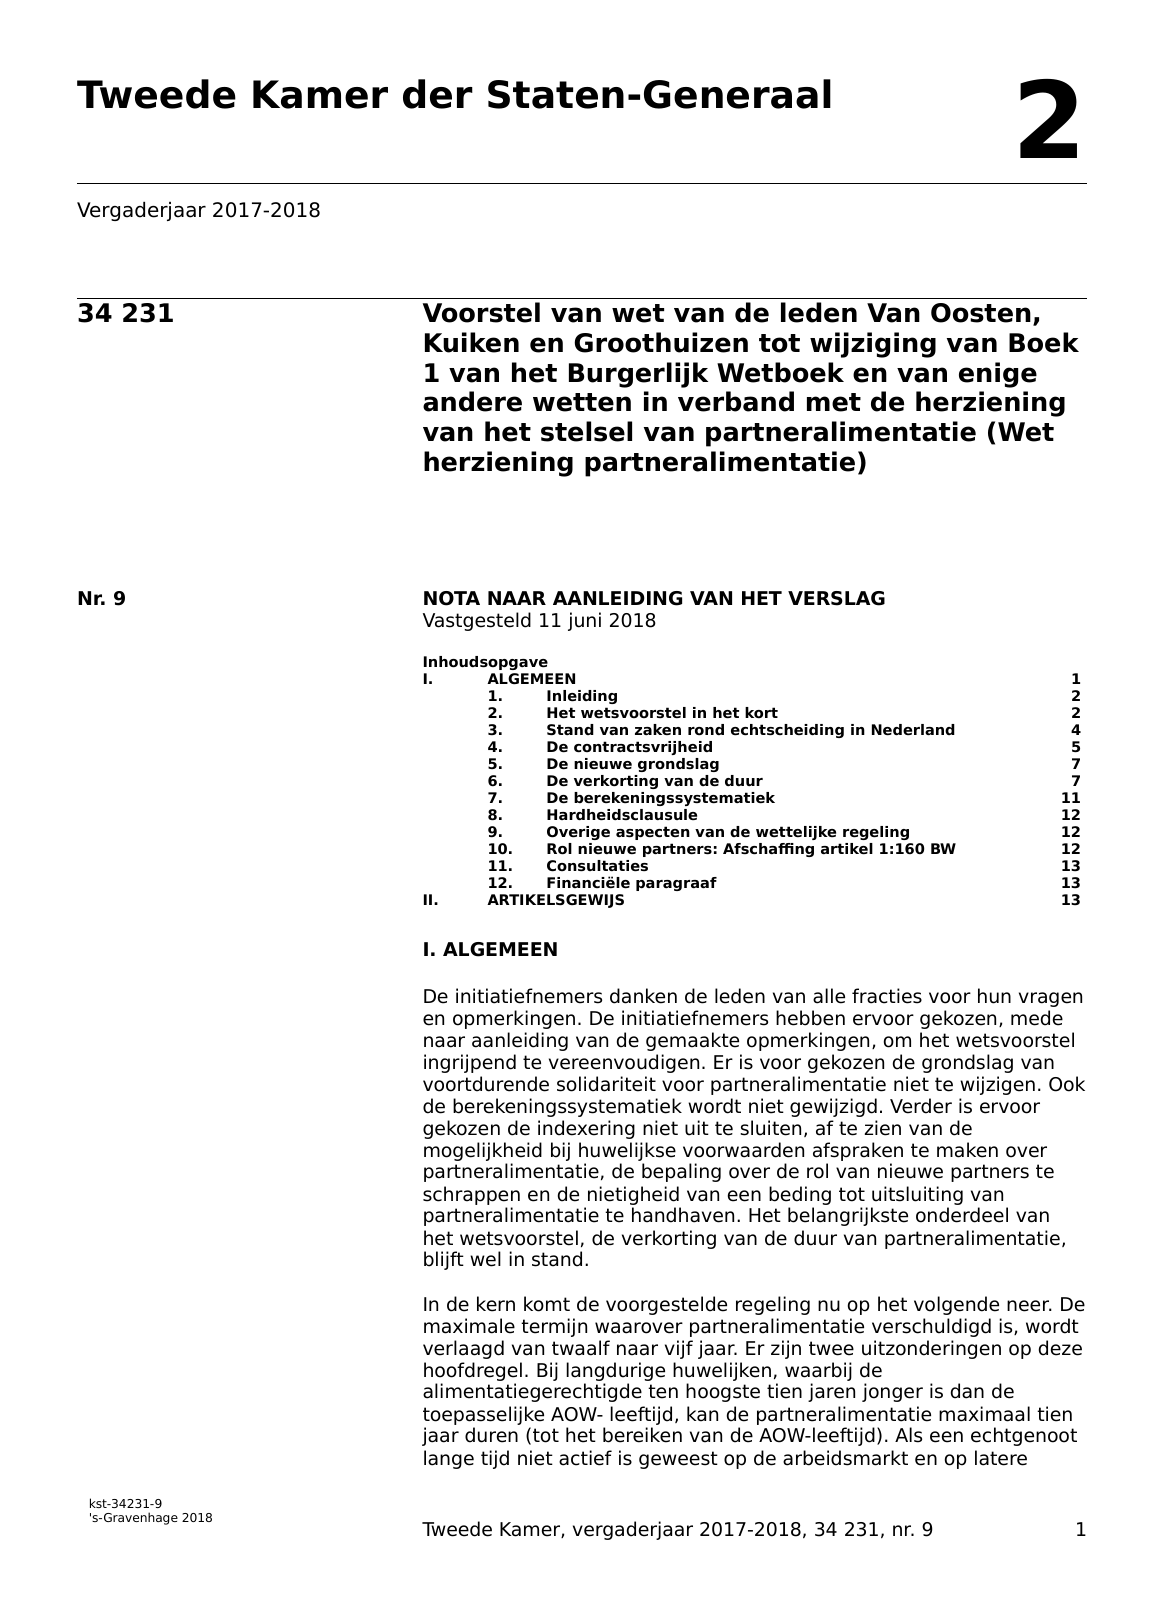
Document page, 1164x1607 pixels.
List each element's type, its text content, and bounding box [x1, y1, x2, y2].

table_cell 5 [1028, 739, 1087, 756]
table_header Tweede Kamer der Staten-Generaal [77, 59, 886, 183]
text In de kern komt de voorgestelde regeling nu op het volgende neer. De maximale termijn waarover partneralimentatie verschuldigd is, wordt verlaagd van twaalf naar vijf jaar. Er zijn twee uitzonderingen op deze hoofdregel. Bij langdurige huwelijken, waarbij de alimentatiegerechtigde ten hoogste tien jaren jonger is dan de toepasselijke AOW- leeftijd, kan de partneralimentatie maximaal tien jaar duren (tot het bereiken van de AOW-leeftijd). Als een echtgenoot lange tijd niet actief is geweest op de arbeidsmarkt en op latere [422, 1293, 1087, 1469]
table_cell 12. [481, 875, 540, 892]
table_cell II. [422, 892, 481, 909]
table_cell [422, 722, 481, 739]
table_cell 13 [1028, 858, 1087, 875]
table_cell [422, 858, 481, 875]
table_cell ALGEMEEN [481, 671, 1028, 688]
text De initiatiefnemers danken de leden van alle fracties voor hun vragen en opmerkingen. De initiatiefnemers hebben ervoor gekozen, mede naar aanleiding van de gemaakte opmerkingen, om het wetsvoorstel ingrijpend te vereenvoudigen. Er is voor gekozen de grondslag van voortdurende solidariteit voor partneralimentatie niet te wijzigen. Ook de berekeningssystematiek wordt niet gewijzigd. Verder is ervoor gekozen de indexering niet uit te sluiten, af te zien van de mogelijkheid bij huwelijkse voorwaarden afspraken te maken over partneralimentatie, de bepaling over de rol van nieuwe partners te schrappen en de nietigheid van een beding tot uitsluiting van partneralimentatie te handhaven. Het belangrijkste onderdeel van het wetsvoorstel, de verkorting van de duur van partneralimentatie, blijft wel in stand. [422, 986, 1087, 1271]
text Vastgesteld 11 juni 2018 [422, 610, 1087, 632]
table_cell 10. [481, 841, 540, 858]
table_cell 9. [481, 824, 540, 841]
table_cell [422, 773, 481, 790]
table_cell 1. [481, 688, 540, 705]
table_cell 4. [481, 739, 540, 756]
table_cell Hardheidsclausule [540, 807, 1028, 824]
table_cell [422, 688, 481, 705]
table_cell 7 [1028, 756, 1087, 773]
subtitle 34 231 Voorstel van wet van de leden Van Oosten, Kuiken en Groothuizen tot wijziging van Boek 1 van het Burgerlijk Wetboek en van enige andere wetten in verband met de herziening van het stelsel van partneralimentatie (Wet herziening partneralimentatie) [77, 299, 1087, 477]
table_cell Het wetsvoorstel in het kort [540, 705, 1028, 722]
table_cell [422, 807, 481, 824]
table_cell 4 [1028, 722, 1087, 739]
table_cell Financiële paragraaf [540, 875, 1028, 892]
table_cell Consultaties [540, 858, 1028, 875]
table_cell [422, 705, 481, 722]
table_cell [422, 824, 481, 841]
table_header 2 [886, 59, 1087, 183]
table_cell I. [422, 671, 481, 688]
table_cell 6. [481, 773, 540, 790]
table_cell Overige aspecten van de wettelijke regeling [540, 824, 1028, 841]
subtitle Nr. 9 NOTA NAAR AANLEIDING VAN HET VERSLAG [77, 588, 1087, 610]
table_header Inhoudsopgave [422, 654, 1028, 671]
table_cell [422, 739, 481, 756]
table_cell [422, 841, 481, 858]
table_cell 12 [1028, 824, 1087, 841]
table_cell 13 [1028, 892, 1087, 909]
table_cell Vergaderjaar 2017-2018 [77, 184, 1087, 298]
table_cell De nieuwe grondslag [540, 756, 1028, 773]
table_cell [422, 756, 481, 773]
table_cell Rol nieuwe partners: Afschaffing artikel 1:160 BW [540, 841, 1028, 858]
table_cell 11 [1028, 790, 1087, 807]
table_cell [422, 790, 481, 807]
table_cell 5. [481, 756, 540, 773]
text kst-34231-9 [88, 1497, 323, 1511]
table_cell 3. [481, 722, 540, 739]
table_cell 2 [1028, 705, 1087, 722]
text 's-Gravenhage 2018 [88, 1511, 323, 1525]
table_cell 12 [1028, 807, 1087, 824]
table_cell De verkorting van de duur [540, 773, 1028, 790]
table_cell De contractsvrijheid [540, 739, 1028, 756]
table_cell 7. [481, 790, 540, 807]
table_cell Inleiding [540, 688, 1028, 705]
table_cell 7 [1028, 773, 1087, 790]
table_header [1028, 654, 1087, 671]
table_cell 12 [1028, 841, 1087, 858]
table_cell 2 [1028, 688, 1087, 705]
table_cell 8. [481, 807, 540, 824]
table_cell Stand van zaken rond echtscheiding in Nederland [540, 722, 1028, 739]
table_cell 2. [481, 705, 540, 722]
table_cell 11. [481, 858, 540, 875]
table_cell 13 [1028, 875, 1087, 892]
table_cell [422, 875, 481, 892]
subtitle I. ALGEMEEN [422, 939, 1087, 961]
table_cell 1 [1028, 671, 1087, 688]
table_cell ARTIKELSGEWIJS [481, 892, 1028, 909]
table_cell De berekeningssystematiek [540, 790, 1028, 807]
